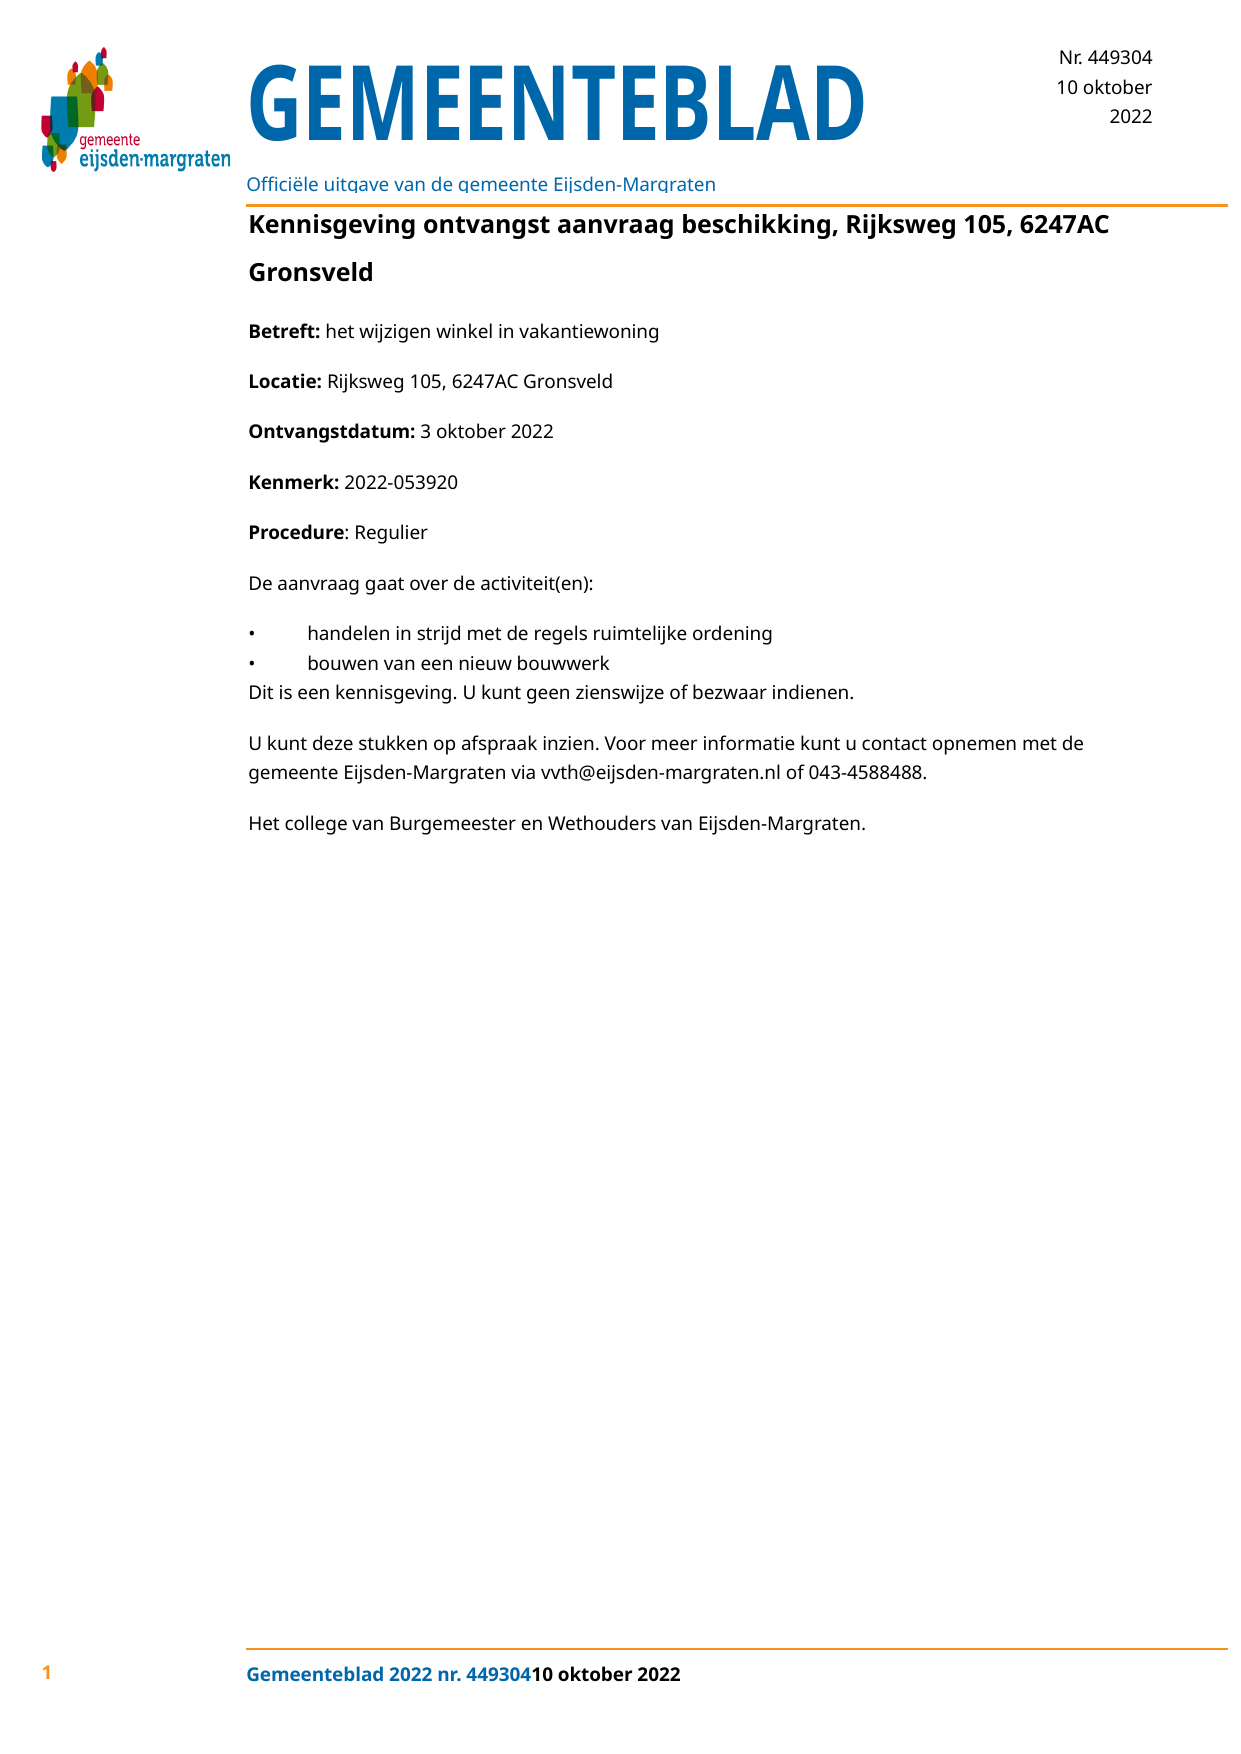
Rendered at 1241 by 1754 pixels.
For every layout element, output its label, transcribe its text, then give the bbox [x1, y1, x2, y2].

text Betreft: het wijzigen winkel in vakantiewoning [248, 318, 1152, 344]
text Ontvangstdatum: 3 oktober 2022 [248, 419, 1152, 444]
text Het college van Burgemeester en Wethouders van Eijsden-Margraten. [248, 810, 1152, 836]
picture [41, 47, 231, 172]
text Kenmerk: 2022-053920 [248, 469, 1152, 495]
text Kennisgeving ontvangst aanvraag beschikking, Rijksweg 105, 6247AC Gronsveld [248, 207, 1152, 288]
text Procedure: Regulier [248, 519, 1152, 545]
text Locatie: Rijksweg 105, 6247AC Gronsveld [248, 368, 1152, 394]
list handelen in strijd met de regels ruimtelijke ordening [248, 620, 1152, 646]
text De aanvraag gaat over de activiteit(en): [248, 570, 1152, 596]
list bouwen van een nieuw bouwwerk [248, 650, 1152, 676]
text Dit is een kennisgeving. U kunt geen zienswijze of bezwaar indienen. [248, 679, 1152, 705]
text U kunt deze stukken op afspraak inzien. Voor meer informatie kunt u contact opnemen met de gemeente Eijsden-Margraten via vvth@eijsden-margraten.nl of 043-4588488. [248, 730, 1152, 785]
